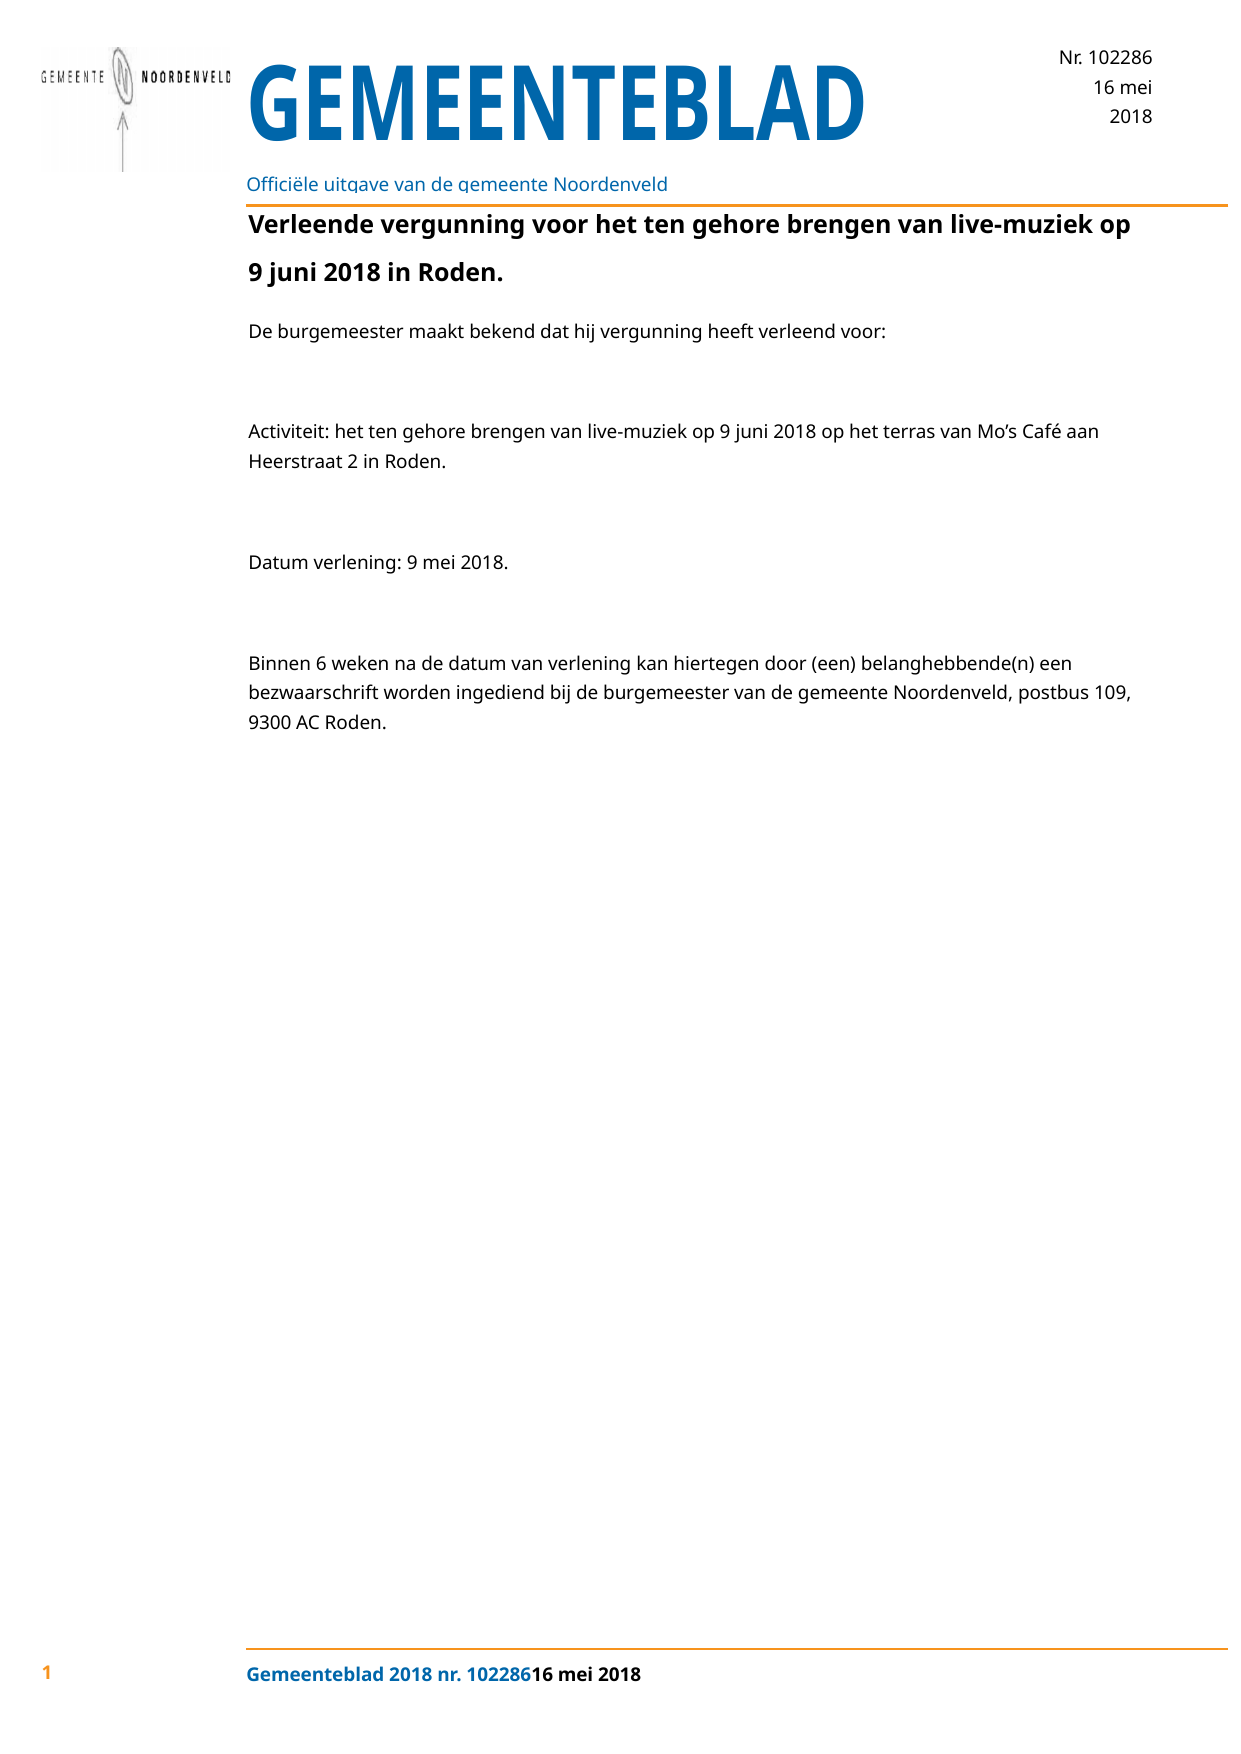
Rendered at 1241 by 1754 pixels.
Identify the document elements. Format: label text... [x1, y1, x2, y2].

text Verleende vergunning voor het ten gehore brengen van live-muziek op 9 juni 2018 in Roden. [248, 207, 1152, 288]
picture [41, 47, 231, 172]
text Datum verlening: 9 mei 2018. [248, 549, 1152, 575]
text Binnen 6 weken na de datum van verlening kan hiertegen door (een) belanghebbende(n) een bezwaarschrift worden ingediend bij de burgemeester van de gemeente Noordenveld, postbus 109, 9300 AC Roden. [248, 650, 1152, 735]
text Activiteit: het ten gehore brengen van live-muziek op 9 juni 2018 op het terras van Mo’s Café aan Heerstraat 2 in Roden. [248, 419, 1152, 474]
text De burgemeester maakt bekend dat hij vergunning heeft verleend voor: [248, 318, 1152, 344]
